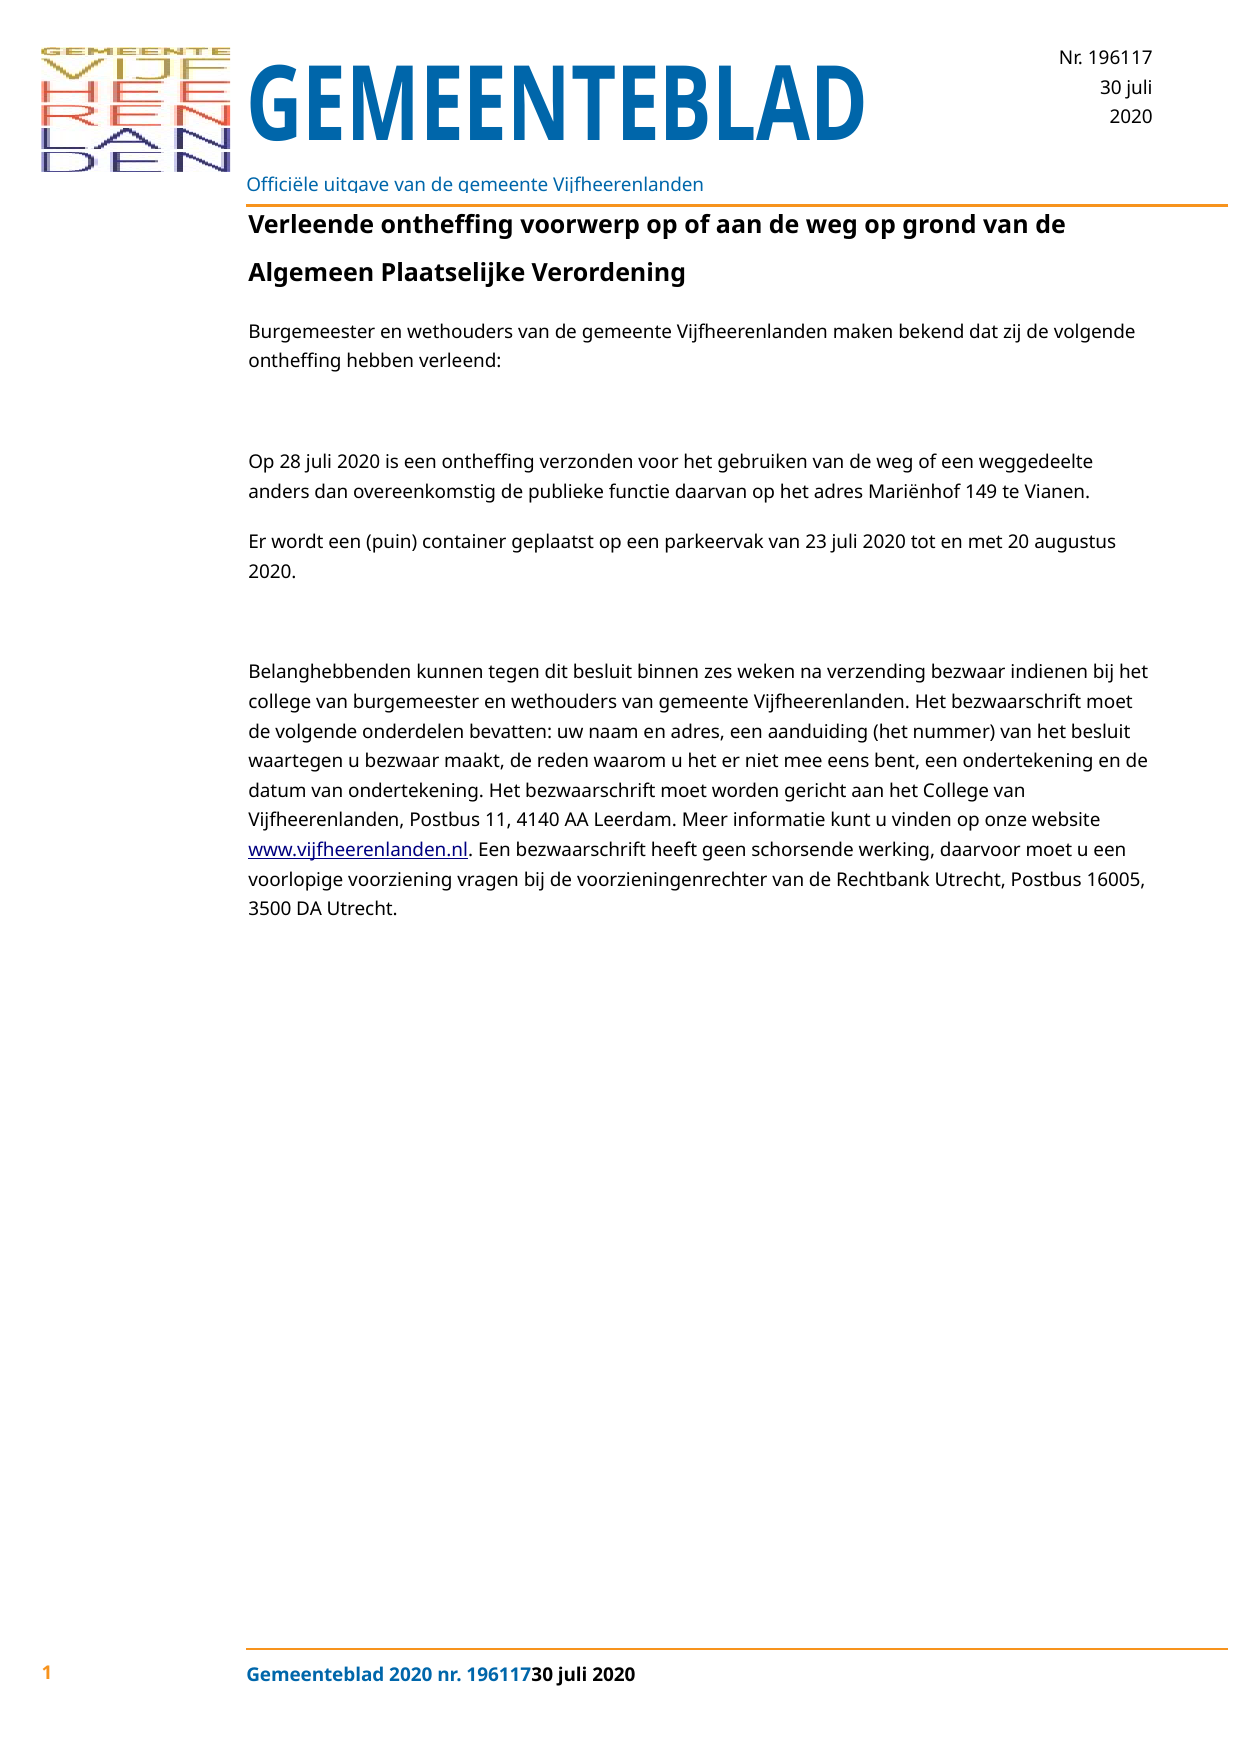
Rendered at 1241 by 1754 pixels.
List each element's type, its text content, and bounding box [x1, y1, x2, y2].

text Er wordt een (puin) container geplaatst op een parkeervak van 23 juli 2020 tot en met 20 augustus 2020. [248, 528, 1152, 584]
text Belanghebbenden kunnen tegen dit besluit binnen zes weken na verzending bezwaar indienen bij het college van burgemeester en wethouders van gemeente Vijfheerenlanden. Het bezwaarschrift moet de volgende onderdelen bevatten: uw naam en adres, een aanduiding (het nummer) van het besluit waartegen u bezwaar maakt, de reden waarom u het er niet mee eens bent, een ondertekening en de datum van ondertekening. Het bezwaarschrift moet worden gericht aan het College van Vijfheerenlanden, Postbus 11, 4140 AA Leerdam. Meer informatie kunt u vinden op onze website www.vijfheerenlanden.nl. Een bezwaarschrift heeft geen schorsende werking, daarvoor moet u een voorlopige voorziening vragen bij de voorzieningenrechter van de Rechtbank Utrecht, Postbus 16005, 3500 DA Utrecht. [248, 659, 1152, 921]
text Op 28 juli 2020 is een ontheffing verzonden voor het gebruiken van de weg of een weggedeelte anders dan overeenkomstig de publieke functie daarvan op het adres Mariënhof 149 te Vianen. [248, 448, 1152, 504]
picture [41, 47, 231, 172]
text Burgemeester en wethouders van de gemeente Vijfheerenlanden maken bekend dat zij de volgende ontheffing hebben verleend: [248, 318, 1152, 373]
text Verleende ontheffing voorwerp op of aan de weg op grond van de Algemeen Plaatselijke Verordening [248, 207, 1152, 288]
